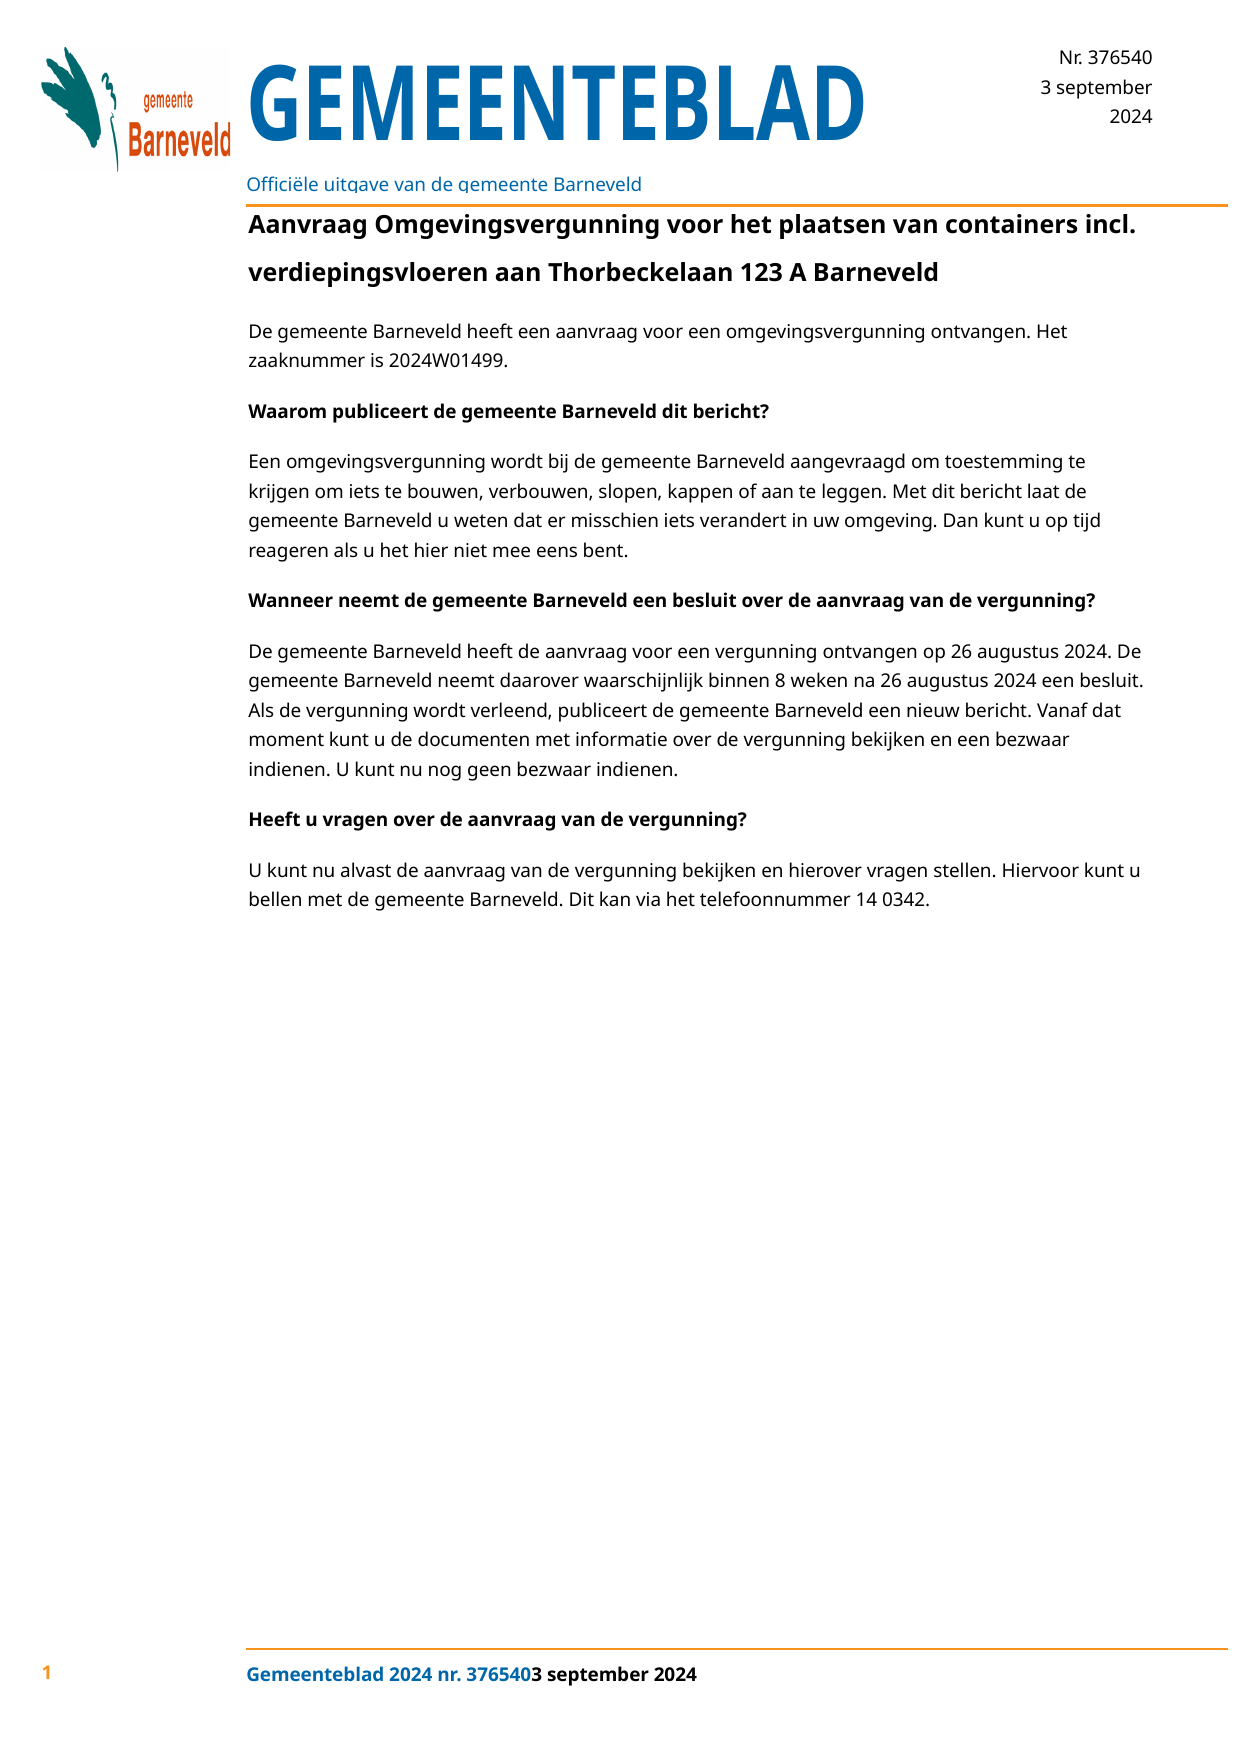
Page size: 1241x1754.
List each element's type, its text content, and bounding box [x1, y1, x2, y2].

text Heeft u vragen over de aanvraag van de vergunning? [248, 807, 1152, 832]
text Aanvraag Omgevingsvergunning voor het plaatsen van containers incl. verdiepingsvloeren aan Thorbeckelaan 123 A Barneveld [248, 207, 1152, 288]
text De gemeente Barneveld heeft een aanvraag voor een omgevingsvergunning ontvangen. Het zaaknummer is 2024W01499. [248, 318, 1152, 373]
text Een omgevingsvergunning wordt bij de gemeente Barneveld aangevraagd om toestemming te krijgen om iets te bouwen, verbouwen, slopen, kappen of aan te leggen. Met dit bericht laat de gemeente Barneveld u weten dat er misschien iets verandert in uw omgeving. Dan kunt u op tijd reageren als u het hier niet mee eens bent. [248, 448, 1152, 563]
text De gemeente Barneveld heeft de aanvraag voor een vergunning ontvangen op 26 augustus 2024. De gemeente Barneveld neemt daarover waarschijnlijk binnen 8 weken na 26 augustus 2024 een besluit. Als de vergunning wordt verleend, publiceert de gemeente Barneveld een nieuw bericht. Vanaf dat moment kunt u de documenten met informatie over de vergunning bekijken en een bezwaar indienen. U kunt nu nog geen bezwaar indienen. [248, 638, 1152, 782]
picture [41, 47, 231, 172]
text U kunt nu alvast de aanvraag van de vergunning bekijken en hierover vragen stellen. Hiervoor kunt u bellen met de gemeente Barneveld. Dit kan via het telefoonnummer 14 0342. [248, 857, 1152, 912]
text Wanneer neemt de gemeente Barneveld een besluit over de aanvraag van de vergunning? [248, 587, 1152, 613]
text Waarom publiceert de gemeente Barneveld dit bericht? [248, 398, 1152, 424]
